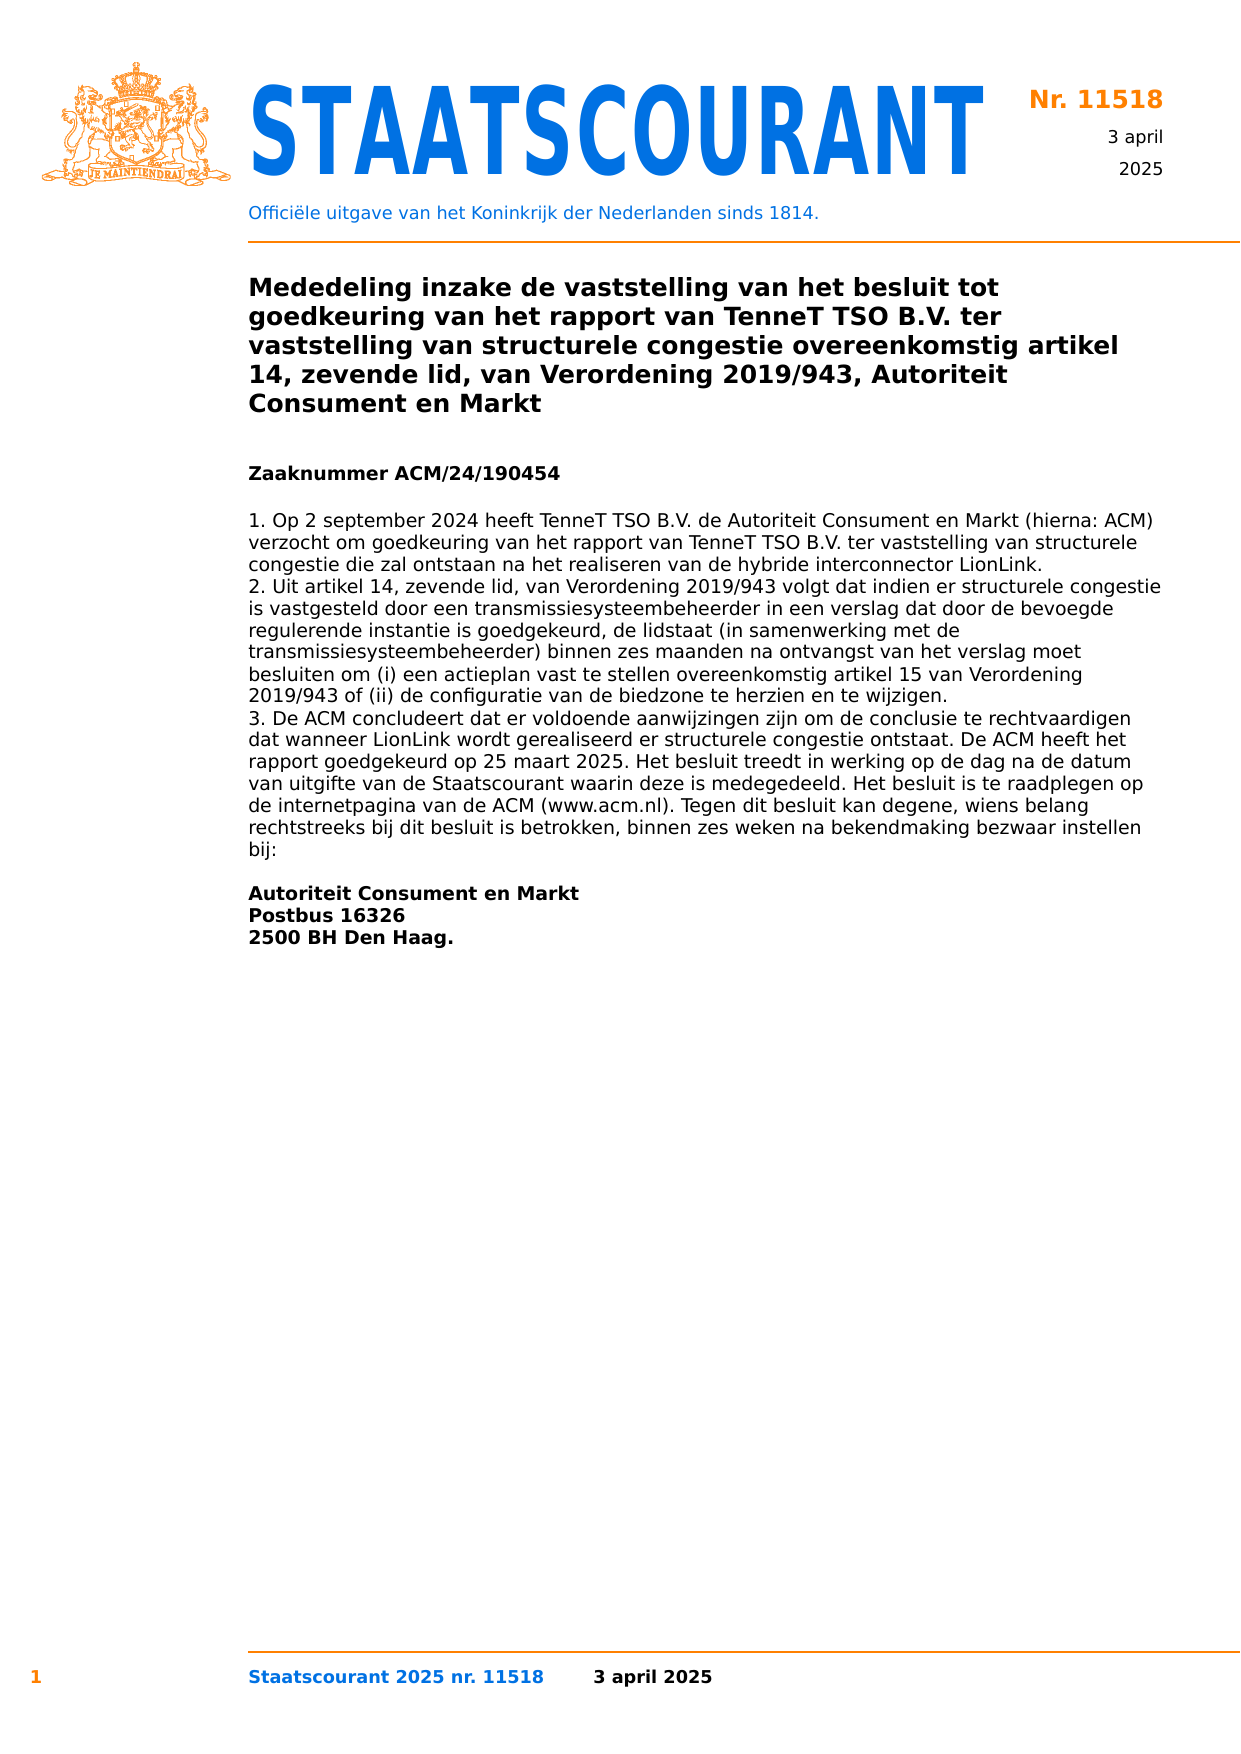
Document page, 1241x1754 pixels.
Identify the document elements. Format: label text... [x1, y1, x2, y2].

table_cell 2025 [998, 153, 1240, 203]
picture [41, 62, 231, 186]
text Autoriteit Consument en Markt [248, 883, 1163, 905]
subtitle Mededeling inzake de vaststelling van het besluit tot goedkeuring van het rapport van TenneT TSO B.V. ter vaststelling van structurele congestie overeenkomstig artikel 14, zevende lid, van Verordening 2019/943, Autoriteit Consument en Markt [248, 273, 1163, 419]
text 1. Op 2 september 2024 heeft TenneT TSO B.V. de Autoriteit Consument en Markt (hierna: ACM) verzocht om goedkeuring van het rapport van TenneT TSO B.V. ter vaststelling van structurele congestie die zal ontstaan na het realiseren van de hybride interconnector LionLink. [248, 509, 1163, 576]
text Postbus 16326 [248, 905, 1163, 927]
table_cell Officiële uitgave van het Koninkrijk der Nederlanden sinds 1814. [248, 203, 1240, 241]
table_header Nr. 11518 [998, 62, 1240, 121]
text 3. De ACM concludeert dat er voldoende aanwijzingen zijn om de conclusie te rechtvaardigen dat wanneer LionLink wordt gerealiseerd er structurele congestie ontstaat. De ACM heeft het rapport goedgekeurd op 25 maart 2025. Het besluit treedt in werking op de dag na de datum van uitgifte van de Staatscourant waarin deze is medegedeeld. Het besluit is te raadplegen op de internetpagina van de ACM (www.acm.nl). Tegen dit besluit kan degene, wiens belang rechtstreeks bij dit besluit is betrokken, binnen zes weken na bekendmaking bezwaar instellen bij: [248, 707, 1163, 861]
table_header STAATSCOURANT [248, 62, 998, 203]
table_header [25, 62, 248, 241]
text 2500 BH Den Haag. [248, 927, 1163, 949]
text 2. Uit artikel 14, zevende lid, van Verordening 2019/943 volgt dat indien er structurele congestie is vastgesteld door een transmissiesysteembeheerder in een verslag dat door de bevoegde regulerende instantie is goedgekeurd, de lidstaat (in samenwerking met de transmissiesysteembeheerder) binnen zes maanden na ontvangst van het verslag moet besluiten om (i) een actieplan vast te stellen overeenkomstig artikel 15 van Verordening 2019/943 of (ii) de configuratie van de biedzone te herzien en te wijzigen. [248, 576, 1163, 707]
table_cell 3 april [998, 121, 1240, 153]
subtitle Zaaknummer ACM/24/190454 [248, 463, 1163, 484]
